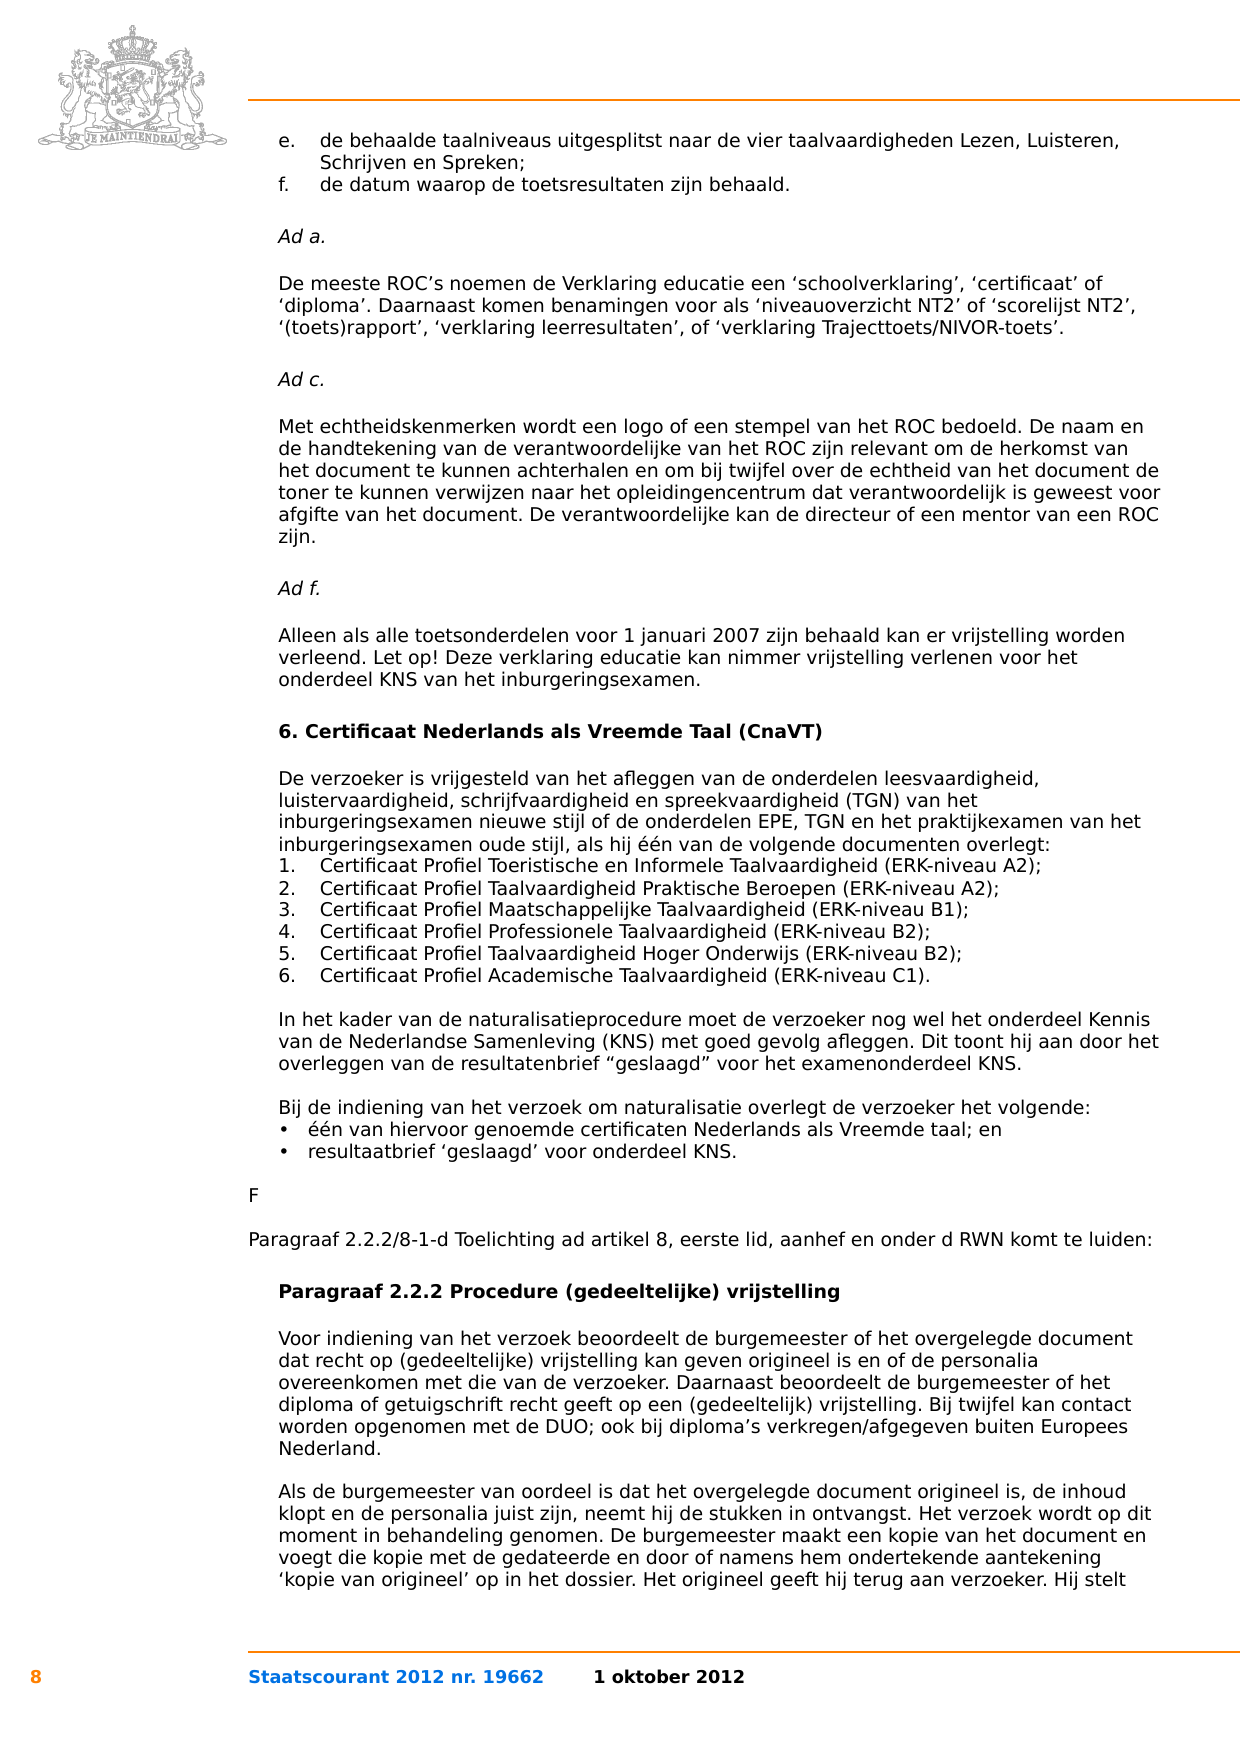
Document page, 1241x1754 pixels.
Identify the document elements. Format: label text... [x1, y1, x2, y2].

text 1. Certificaat Profiel Toeristische en Informele Taalvaardigheid (ERK-niveau A2); [278, 855, 1163, 877]
text Paragraaf 2.2.2/8-1-d Toelichting ad artikel 8, eerste lid, aanhef en onder d RWN komt te luiden: [248, 1229, 1163, 1251]
text Met echtheidskenmerken wordt een logo of een stempel van het ROC bedoeld. De naam en de handtekening van de verantwoordelijke van het ROC zijn relevant om de herkomst van het document te kunnen achterhalen en om bij twijfel over de echtheid van het document de toner te kunnen verwijzen naar het opleidingencentrum dat verantwoordelijk is geweest voor afgifte van het document. De verantwoordelijke kan de directeur of een mentor van een ROC zijn. [278, 416, 1163, 548]
text 3. Certificaat Profiel Maatschappelijke Taalvaardigheid (ERK-niveau B1); [278, 899, 1163, 921]
text F [248, 1185, 1163, 1207]
text De verzoeker is vrijgesteld van het afleggen van de onderdelen leesvaardigheid, luistervaardigheid, schrijfvaardigheid en spreekvaardigheid (TGN) van het inburgeringsexamen nieuwe stijl of de onderdelen EPE, TGN en het praktijkexamen van het inburgeringsexamen oude stijl, als hij één van de volgende documenten overlegt: [278, 767, 1163, 855]
text f. de datum waarop de toetsresultaten zijn behaald. [278, 174, 1163, 196]
text 5. Certificaat Profiel Taalvaardigheid Hoger Onderwijs (ERK-niveau B2); [278, 943, 1163, 965]
text Alleen als alle toetsonderdelen voor 1 januari 2007 zijn behaald kan er vrijstelling worden verleend. Let op! Deze verklaring educatie kan nimmer vrijstelling verlenen voor het onderdeel KNS van het inburgeringsexamen. [278, 624, 1163, 691]
text 2. Certificaat Profiel Taalvaardigheid Praktische Beroepen (ERK-niveau A2); [278, 877, 1163, 899]
subtitle Paragraaf 2.2.2 Procedure (gedeeltelijke) vrijstelling [278, 1281, 1163, 1303]
text • resultaatbrief ‘geslaagd’ voor onderdeel KNS. [278, 1141, 1163, 1163]
subtitle Ad c. [278, 369, 1163, 391]
text e. de behaalde taalniveaus uitgesplitst naar de vier taalvaardigheden Lezen, Luisteren, Schrijven en Spreken; [278, 130, 1163, 174]
text • één van hiervoor genoemde certificaten Nederlands als Vreemde taal; en [278, 1119, 1163, 1141]
subtitle Ad f. [278, 578, 1163, 599]
text De meeste ROC’s noemen de Verklaring educatie een ‘schoolverklaring’, ‘certificaat’ of ‘diploma’. Daarnaast komen benamingen voor als ‘niveauoverzicht NT2’ of ‘scorelijst NT2’, ‘(toets)rapport’, ‘verklaring leerresultaten’, of ‘verklaring Trajecttoets/NIVOR-toets’. [278, 273, 1163, 339]
text Voor indiening van het verzoek beoordeelt de burgemeester of het overgelegde document dat recht op (gedeeltelijke) vrijstelling kan geven origineel is en of de personalia overeenkomen met die van de verzoeker. Daarnaast beoordeelt de burgemeester of het diploma of getuigschrift recht geeft op een (gedeeltelijk) vrijstelling. Bij twijfel kan contact worden opgenomen met de DUO; ook bij diploma’s verkregen/afgegeven buiten Europees Nederland. [278, 1328, 1163, 1459]
text 6. Certificaat Profiel Academische Taalvaardigheid (ERK-niveau C1). [278, 965, 1163, 987]
text In het kader van de naturalisatieprocedure moet de verzoeker nog wel het onderdeel Kennis van de Nederlandse Samenleving (KNS) met goed gevolg afleggen. Dit toont hij aan door het overleggen van de resultatenbrief “geslaagd” voor het examenonderdeel KNS. [278, 1009, 1163, 1075]
text Bij de indiening van het verzoek om naturalisatie overlegt de verzoeker het volgende: [278, 1097, 1163, 1119]
text Als de burgemeester van oordeel is dat het overgelegde document origineel is, de inhoud klopt en de personalia juist zijn, neemt hij de stukken in ontvangst. Het verzoek wordt op dit moment in behandeling genomen. De burgemeester maakt een kopie van het document en voegt die kopie met de gedateerde en door of namens hem ondertekende aantekening ‘kopie van origineel’ op in het dossier. Het origineel geeft hij terug aan verzoeker. Hij stelt [278, 1481, 1163, 1591]
subtitle Ad a. [278, 226, 1163, 248]
picture [38, 25, 227, 150]
subtitle 6. Certificaat Nederlands als Vreemde Taal (CnaVT) [278, 721, 1163, 742]
text 4. Certificaat Profiel Professionele Taalvaardigheid (ERK-niveau B2); [278, 921, 1163, 943]
